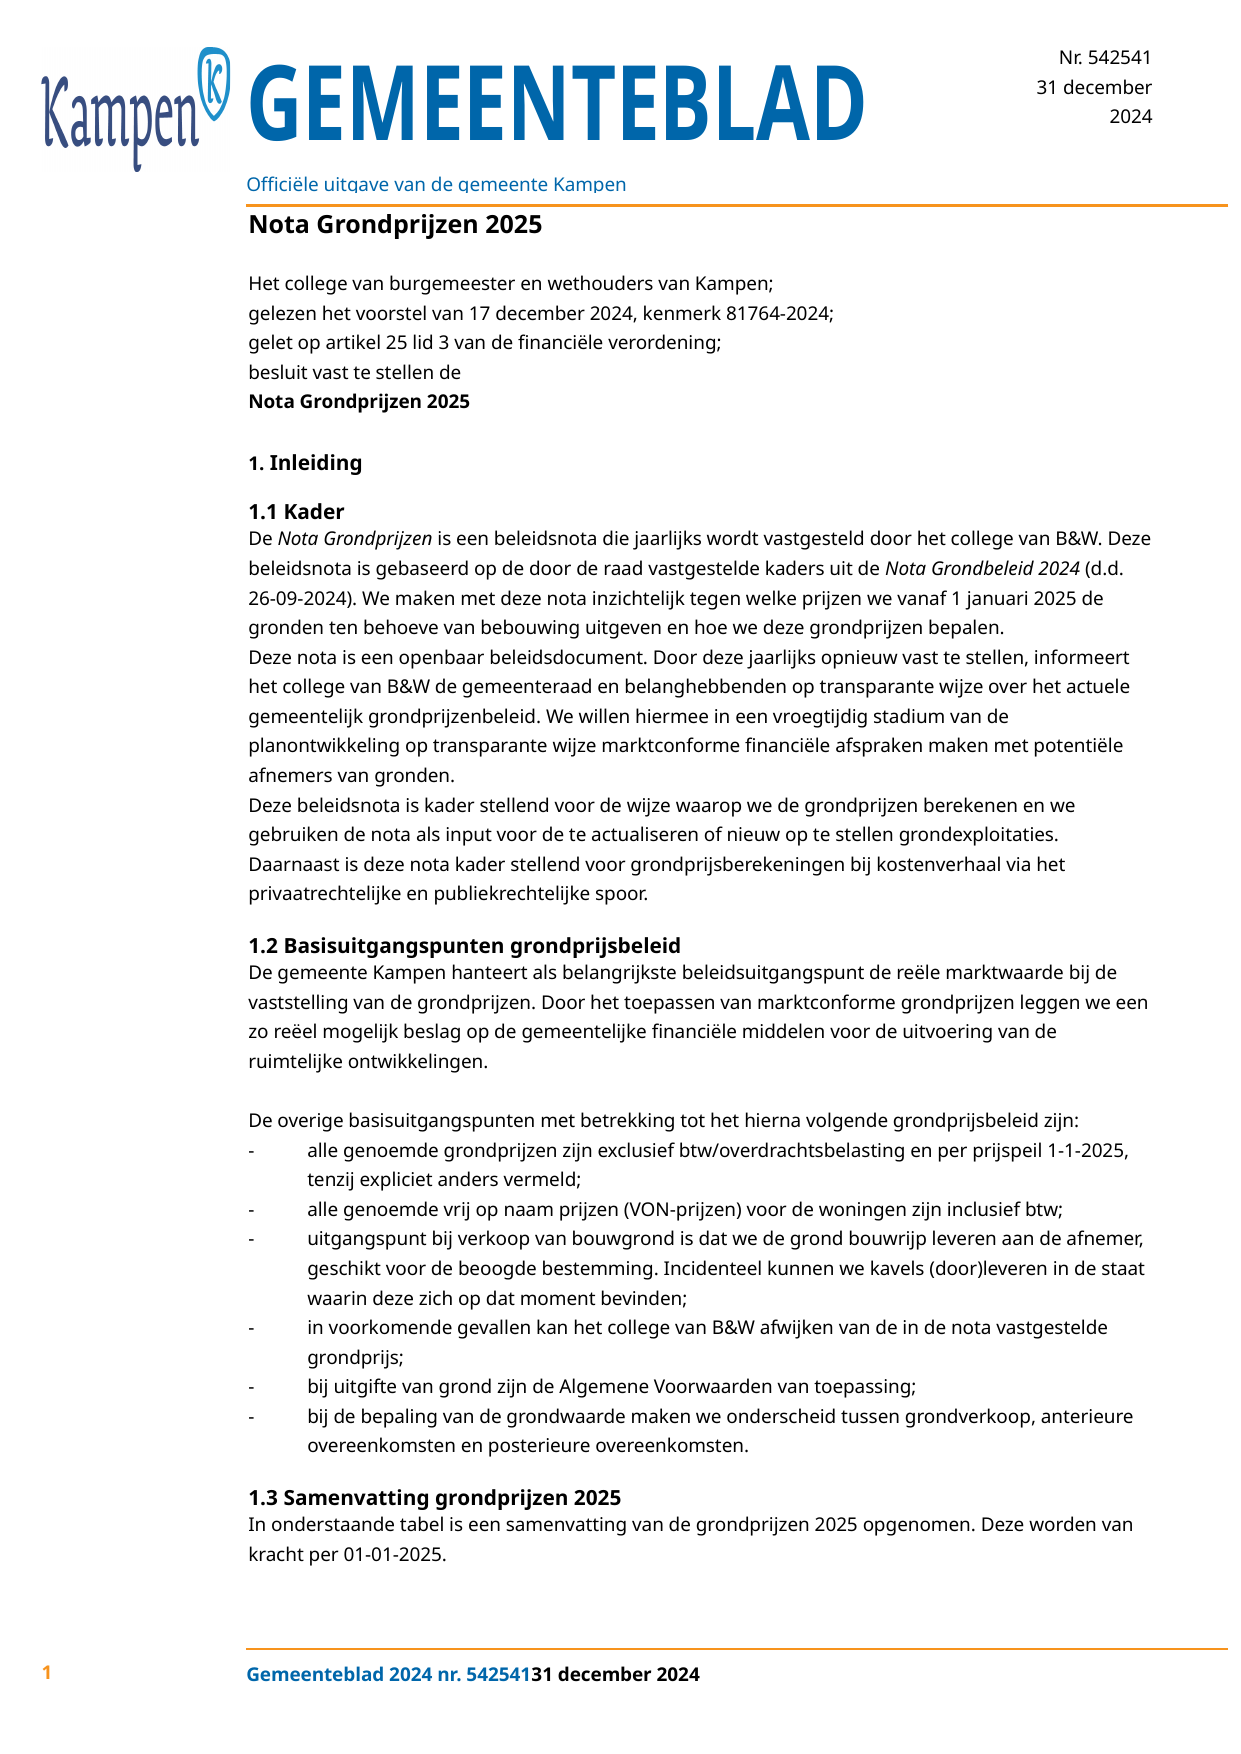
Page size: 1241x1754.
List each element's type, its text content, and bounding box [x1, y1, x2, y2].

text Deze nota is een openbaar beleidsdocument. Door deze jaarlijks opnieuw vast te stellen, informeert het college van B&W de gemeenteraad en belanghebbenden op transparante wijze over het actuele gemeentelijk grondprijzenbeleid. We willen hiermee in een vroegtijdig stadium van de planontwikkeling op transparante wijze marktconforme financiële afspraken maken met potentiële afnemers van gronden. [248, 644, 1152, 788]
picture [41, 47, 231, 172]
text 1.1 Kader [248, 497, 1152, 526]
text De Nota Grondprijzen is een beleidsnota die jaarlijks wordt vastgesteld door het college van B&W. Deze beleidsnota is gebaseerd op de door de raad vastgestelde kaders uit de Nota Grondbeleid 2024 (d.d. 26-09-2024). We maken met deze nota inzichtelijk tegen welke prijzen we vanaf 1 januari 2025 de gronden ten behoeve van bebouwing uitgeven en hoe we deze grondprijzen bepalen. [248, 526, 1152, 640]
text Nota Grondprijzen 2025 [248, 207, 1152, 241]
list in voorkomende gevallen kan het college van B&W afwijken van de in de nota vastgestelde grondprijs; [248, 1314, 1152, 1370]
text 1.2 Basisuitgangspunten grondprijsbeleid [248, 931, 1152, 959]
list alle genoemde grondprijzen zijn exclusief btw/overdrachtsbelasting en per prijspeil 1-1-2025, tenzij expliciet anders vermeld; [248, 1137, 1152, 1192]
text Nota Grondprijzen 2025 [248, 389, 1152, 414]
text Het college van burgemeester en wethouders van Kampen; [248, 270, 1152, 296]
text De gemeente Kampen hanteert als belangrijkste beleidsuitgangspunt de reële marktwaarde bij de vaststelling van de grondprijzen. Door het toepassen van marktconforme grondprijzen leggen we een zo reëel mogelijk beslag op de gemeentelijke financiële middelen voor de uitvoering van de ruimtelijke ontwikkelingen. [248, 959, 1152, 1074]
text Deze beleidsnota is kader stellend voor de wijze waarop we de grondprijzen berekenen en we gebruiken de nota als input voor de te actualiseren of nieuw op te stellen grondexploitaties. Daarnaast is deze nota kader stellend voor grondprijsberekeningen bij kostenverhaal via het privaatrechtelijke en publiekrechtelijke spoor. [248, 792, 1152, 906]
text 1. Inleiding [248, 448, 1152, 476]
list bij uitgifte van grond zijn de Algemene Voorwaarden van toepassing; [248, 1373, 1152, 1399]
text De overige basisuitgangspunten met betrekking tot het hierna volgende grondprijsbeleid zijn: [248, 1107, 1152, 1133]
list bij de bepaling van de grondwaarde maken we onderscheid tussen grondverkoop, anterieure overeenkomsten en posterieure overeenkomsten. [248, 1403, 1152, 1458]
text 1.3 Samenvatting grondprijzen 2025 [248, 1483, 1152, 1512]
text gelezen het voorstel van 17 december 2024, kenmerk 81764-2024; [248, 300, 1152, 326]
text gelet op artikel 25 lid 3 van de financiële verordening; [248, 329, 1152, 355]
list uitgangspunt bij verkoop van bouwgrond is dat we de grond bouwrijp leveren aan de afnemer, geschikt voor de beoogde bestemming. Incidenteel kunnen we kavels (door)leveren in de staat waarin deze zich op dat moment bevinden; [248, 1226, 1152, 1311]
text besluit vast te stellen de [248, 359, 1152, 385]
text In onderstaande tabel is een samenvatting van de grondprijzen 2025 opgenomen. Deze worden van kracht per 01-01-2025. [248, 1512, 1152, 1567]
list alle genoemde vrij op naam prijzen (VON-prijzen) voor de woningen zijn inclusief btw; [248, 1196, 1152, 1222]
